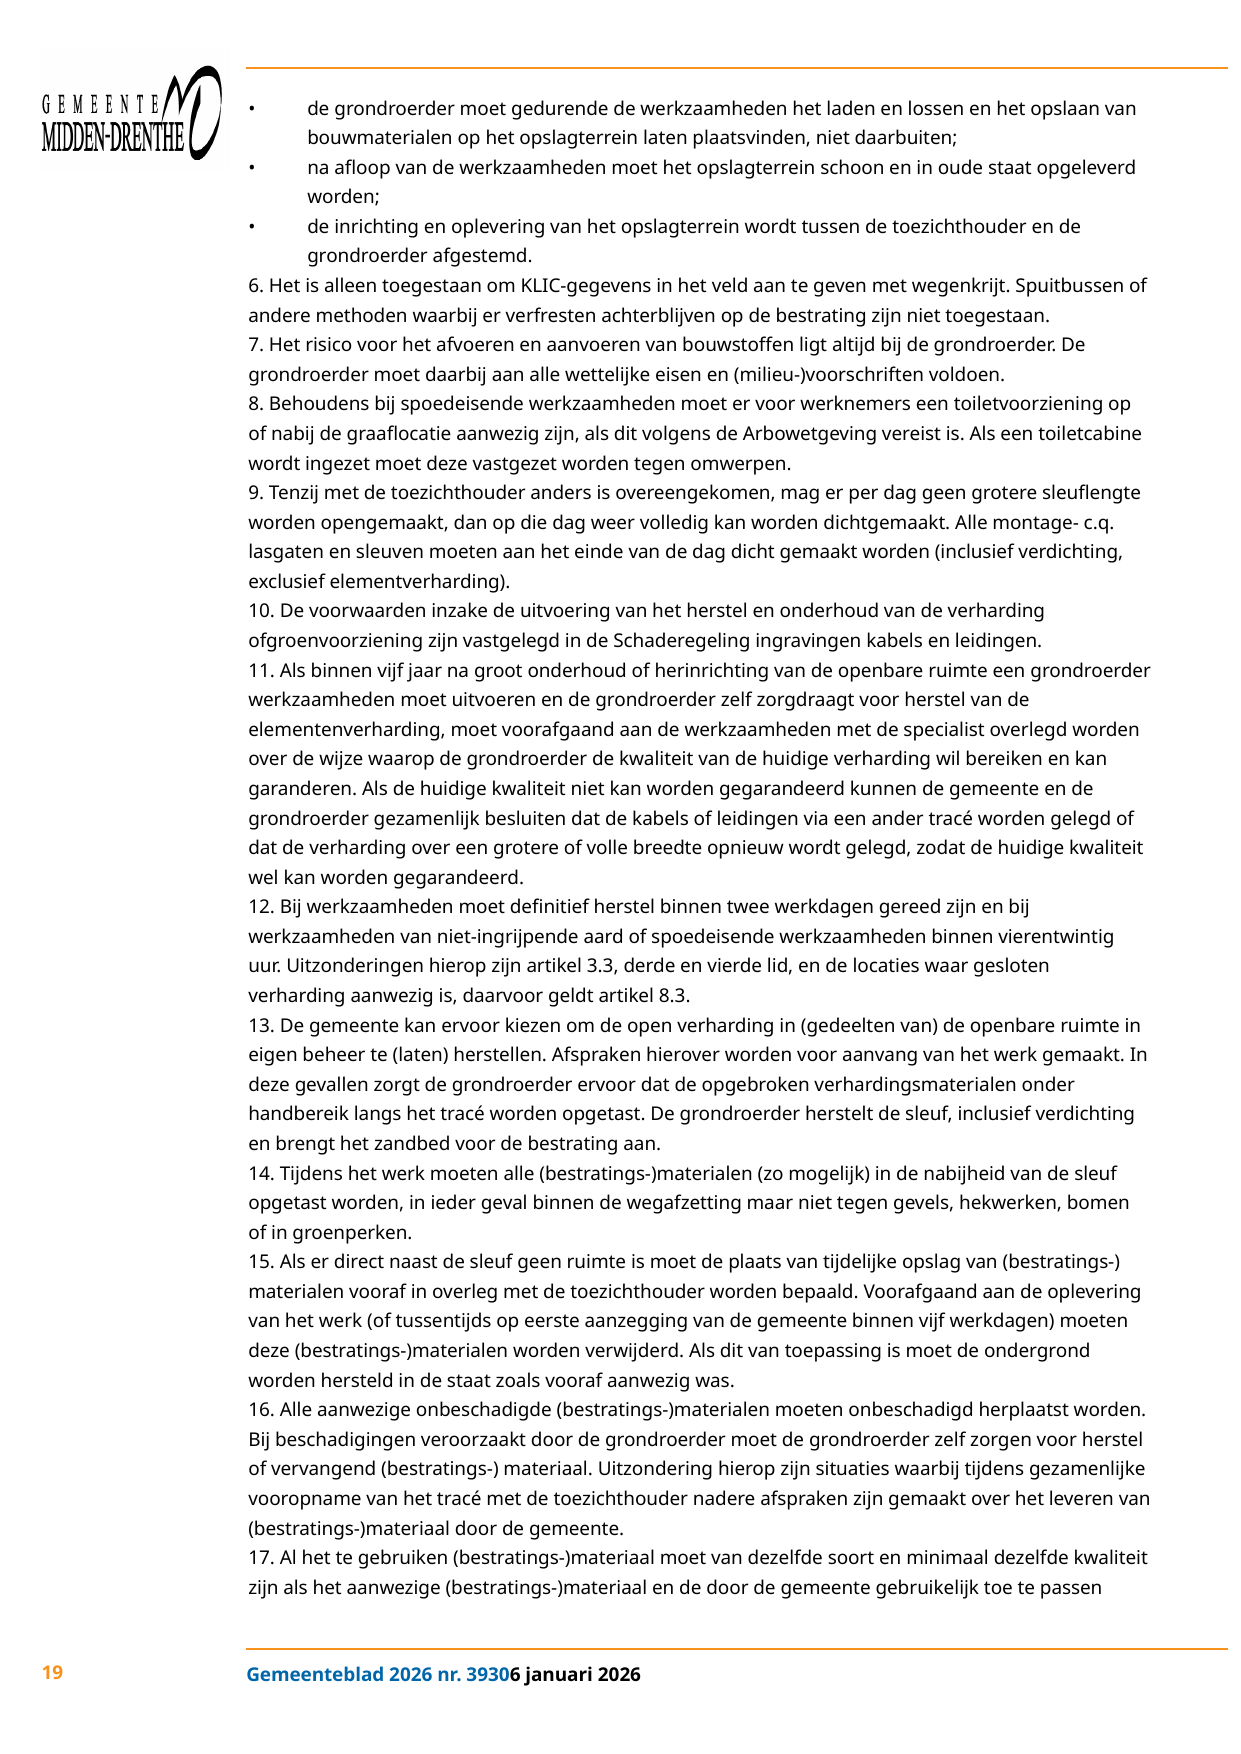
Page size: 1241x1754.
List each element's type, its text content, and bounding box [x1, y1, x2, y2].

text 9. Tenzij met de toezichthouder anders is overeengekomen, mag er per dag geen grotere sleuflengte worden opengemaakt, dan op die dag weer volledig kan worden dichtgemaakt. Alle montage- c.q. lasgaten en sleuven moeten aan het einde van de dag dicht gemaakt worden (inclusief verdichting, exclusief elementverharding). [248, 479, 1152, 594]
text 7. Het risico voor het afvoeren en aanvoeren van bouwstoffen ligt altijd bij de grondroerder. De grondroerder moet daarbij aan alle wettelijke eisen en (milieu-)voorschriften voldoen. [248, 331, 1152, 387]
text 16. Alle aanwezige onbeschadigde (bestratings-)materialen moeten onbeschadigd herplaatst worden. Bij beschadigingen veroorzaakt door de grondroerder moet de grondroerder zelf zorgen voor herstel of vervangend (bestratings-) materiaal. Uitzondering hierop zijn situaties waarbij tijdens gezamenlijke vooropname van het tracé met de toezichthouder nadere afspraken zijn gemaakt over het leveren van (bestratings-)materiaal door de gemeente. [248, 1396, 1152, 1541]
text 14. Tijdens het werk moeten alle (bestratings-)materialen (zo mogelijk) in de nabijheid van de sleuf opgetast worden, in ieder geval binnen de wegafzetting maar niet tegen gevels, hekwerken, bomen of in groenperken. [248, 1160, 1152, 1245]
text 8. Behoudens bij spoedeisende werkzaamheden moet er voor werknemers een toiletvoorziening op of nabij de graaflocatie aanwezig zijn, als dit volgens de Arbowetgeving vereist is. Als een toiletcabine wordt ingezet moet deze vastgezet worden tegen omwerpen. [248, 391, 1152, 476]
text 12. Bij werkzaamheden moet definitief herstel binnen twee werkdagen gereed zijn en bij werkzaamheden van niet-ingrijpende aard of spoedeisende werkzaamheden binnen vierentwintig uur. Uitzonderingen hierop zijn artikel 3.3, derde en vierde lid, en de locaties waar gesloten verharding aanwezig is, daarvoor geldt artikel 8.3. [248, 893, 1152, 1008]
text 6. Het is alleen toegestaan om KLIC-gegevens in het veld aan te geven met wegenkrijt. Spuitbussen of andere methoden waarbij er verfresten achterblijven op de bestrating zijn niet toegestaan. [248, 272, 1152, 328]
list de inrichting en oplevering van het opslagterrein wordt tussen de toezichthouder en de grondroerder afgestemd. [248, 213, 1152, 268]
text 17. Al het te gebruiken (bestratings-)materiaal moet van dezelfde soort en minimaal dezelfde kwaliteit zijn als het aanwezige (bestratings-)materiaal en de door de gemeente gebruikelijk toe te passen [248, 1544, 1152, 1600]
list de grondroerder moet gedurende de werkzaamheden het laden en lossen en het opslaan van bouwmaterialen op het opslagterrein laten plaatsvinden, niet daarbuiten; [248, 95, 1152, 150]
text 13. De gemeente kan ervoor kiezen om de open verharding in (gedeelten van) de openbare ruimte in eigen beheer te (laten) herstellen. Afspraken hierover worden voor aanvang van het werk gemaakt. In deze gevallen zorgt de grondroerder ervoor dat de opgebroken verhardingsmaterialen onder handbereik langs het tracé worden opgetast. De grondroerder herstelt de sleuf, inclusief verdichting en brengt het zandbed voor de bestrating aan. [248, 1012, 1152, 1156]
text 10. De voorwaarden inzake de uitvoering van het herstel en onderhoud van de verharding ofgroenvoorziening zijn vastgelegd in de Schaderegeling ingravingen kabels en leidingen. [248, 598, 1152, 653]
picture [41, 47, 231, 172]
text 11. Als binnen vijf jaar na groot onderhoud of herinrichting van de openbare ruimte een grondroerder werkzaamheden moet uitvoeren en de grondroerder zelf zorgdraagt voor herstel van de elementenverharding, moet voorafgaand aan de werkzaamheden met de specialist overlegd worden over de wijze waarop de grondroerder de kwaliteit van de huidige verharding wil bereiken en kan garanderen. Als de huidige kwaliteit niet kan worden gegarandeerd kunnen de gemeente en de grondroerder gezamenlijk besluiten dat de kabels of leidingen via een ander tracé worden gelegd of dat de verharding over een grotere of volle breedte opnieuw wordt gelegd, zodat de huidige kwaliteit wel kan worden gegarandeerd. [248, 657, 1152, 890]
list na afloop van de werkzaamheden moet het opslagterrein schoon en in oude staat opgeleverd worden; [248, 154, 1152, 209]
text 15. Als er direct naast de sleuf geen ruimte is moet de plaats van tijdelijke opslag van (bestratings-) materialen vooraf in overleg met de toezichthouder worden bepaald. Voorafgaand aan de oplevering van het werk (of tussentijds op eerste aanzegging van de gemeente binnen vijf werkdagen) moeten deze (bestratings-)materialen worden verwijderd. Als dit van toepassing is moet de ondergrond worden hersteld in de staat zoals vooraf aanwezig was. [248, 1248, 1152, 1393]
